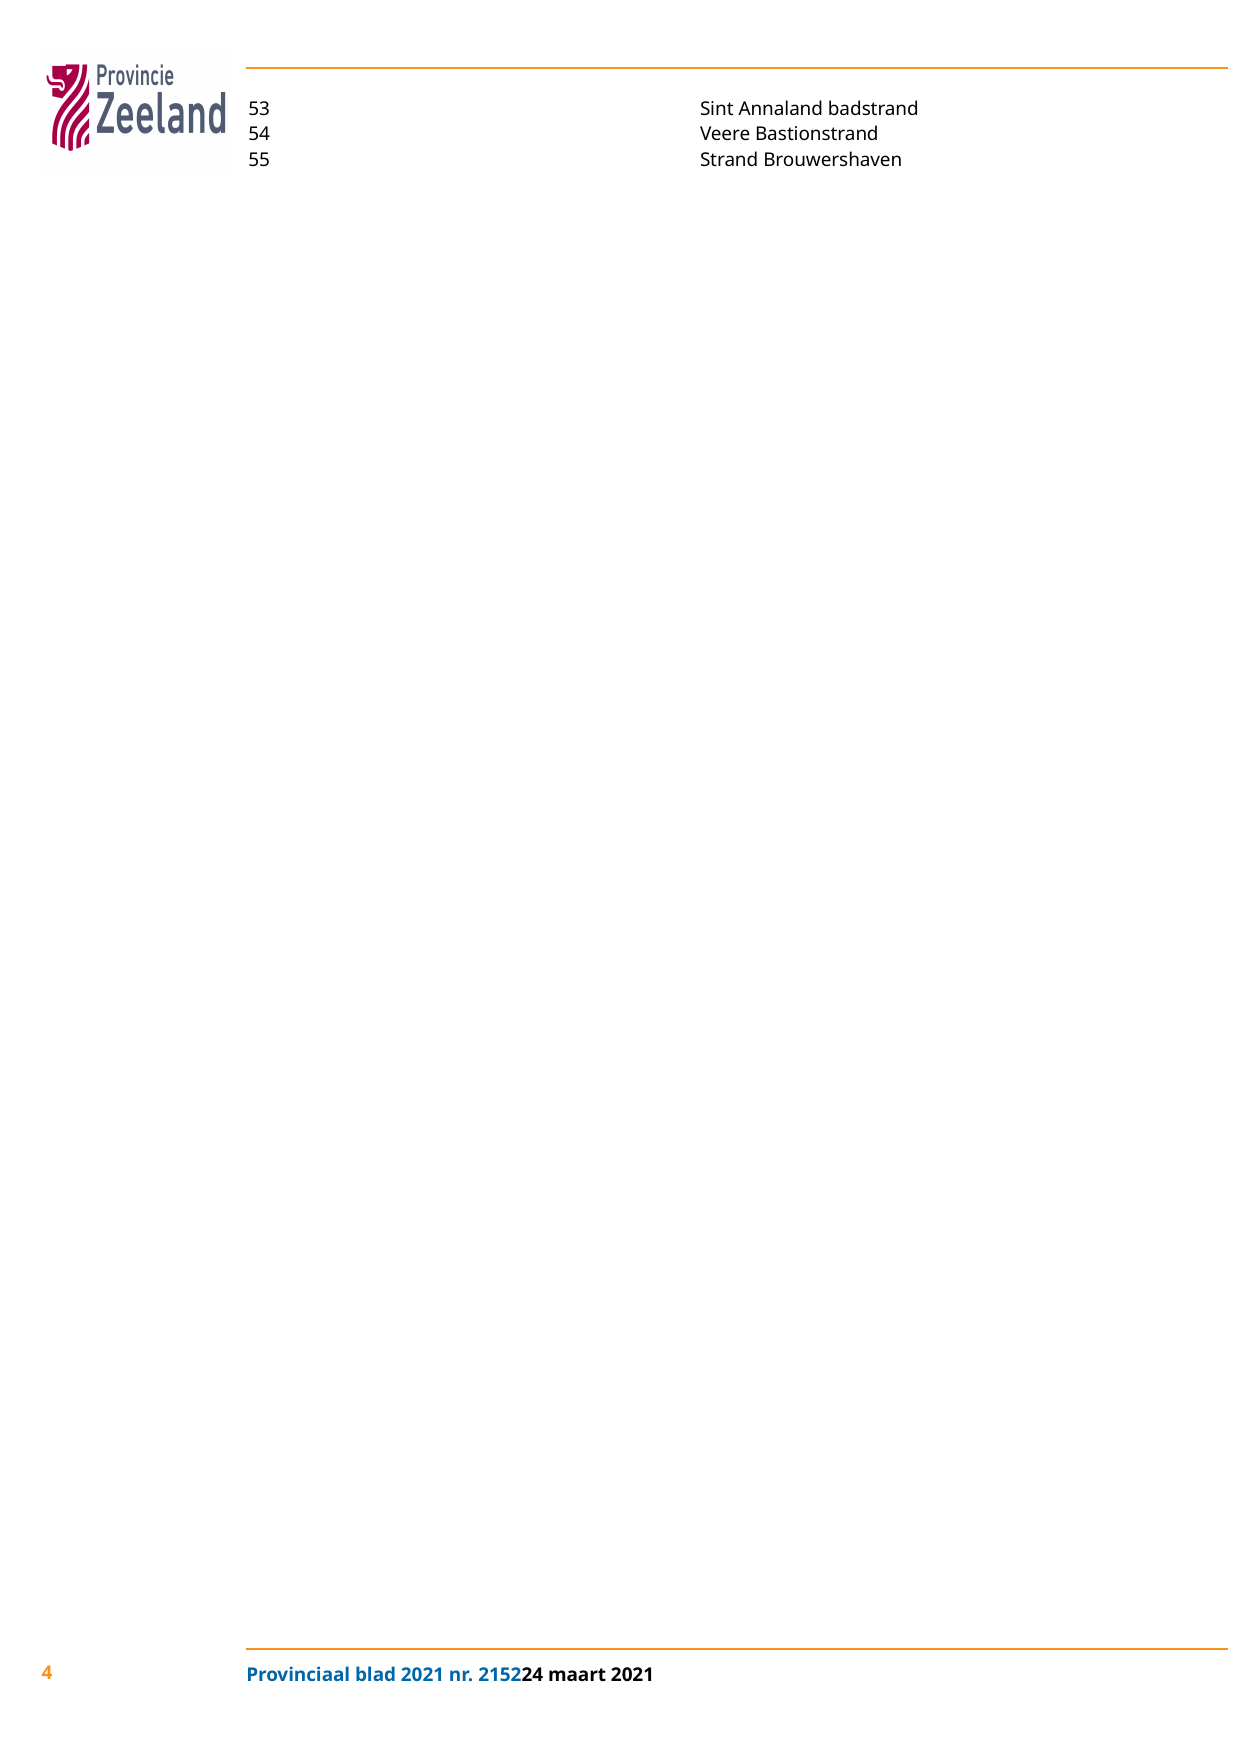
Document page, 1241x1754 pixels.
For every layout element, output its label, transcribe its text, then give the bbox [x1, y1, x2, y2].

table_cell 53 [248, 95, 700, 121]
table_cell Sint Annaland badstrand [700, 95, 1152, 121]
table_cell Strand Brouwershaven [700, 146, 1152, 172]
table_cell 54 [248, 121, 700, 146]
picture [41, 47, 231, 172]
table_cell 55 [248, 146, 700, 172]
table_cell Veere Bastionstrand [700, 121, 1152, 146]
